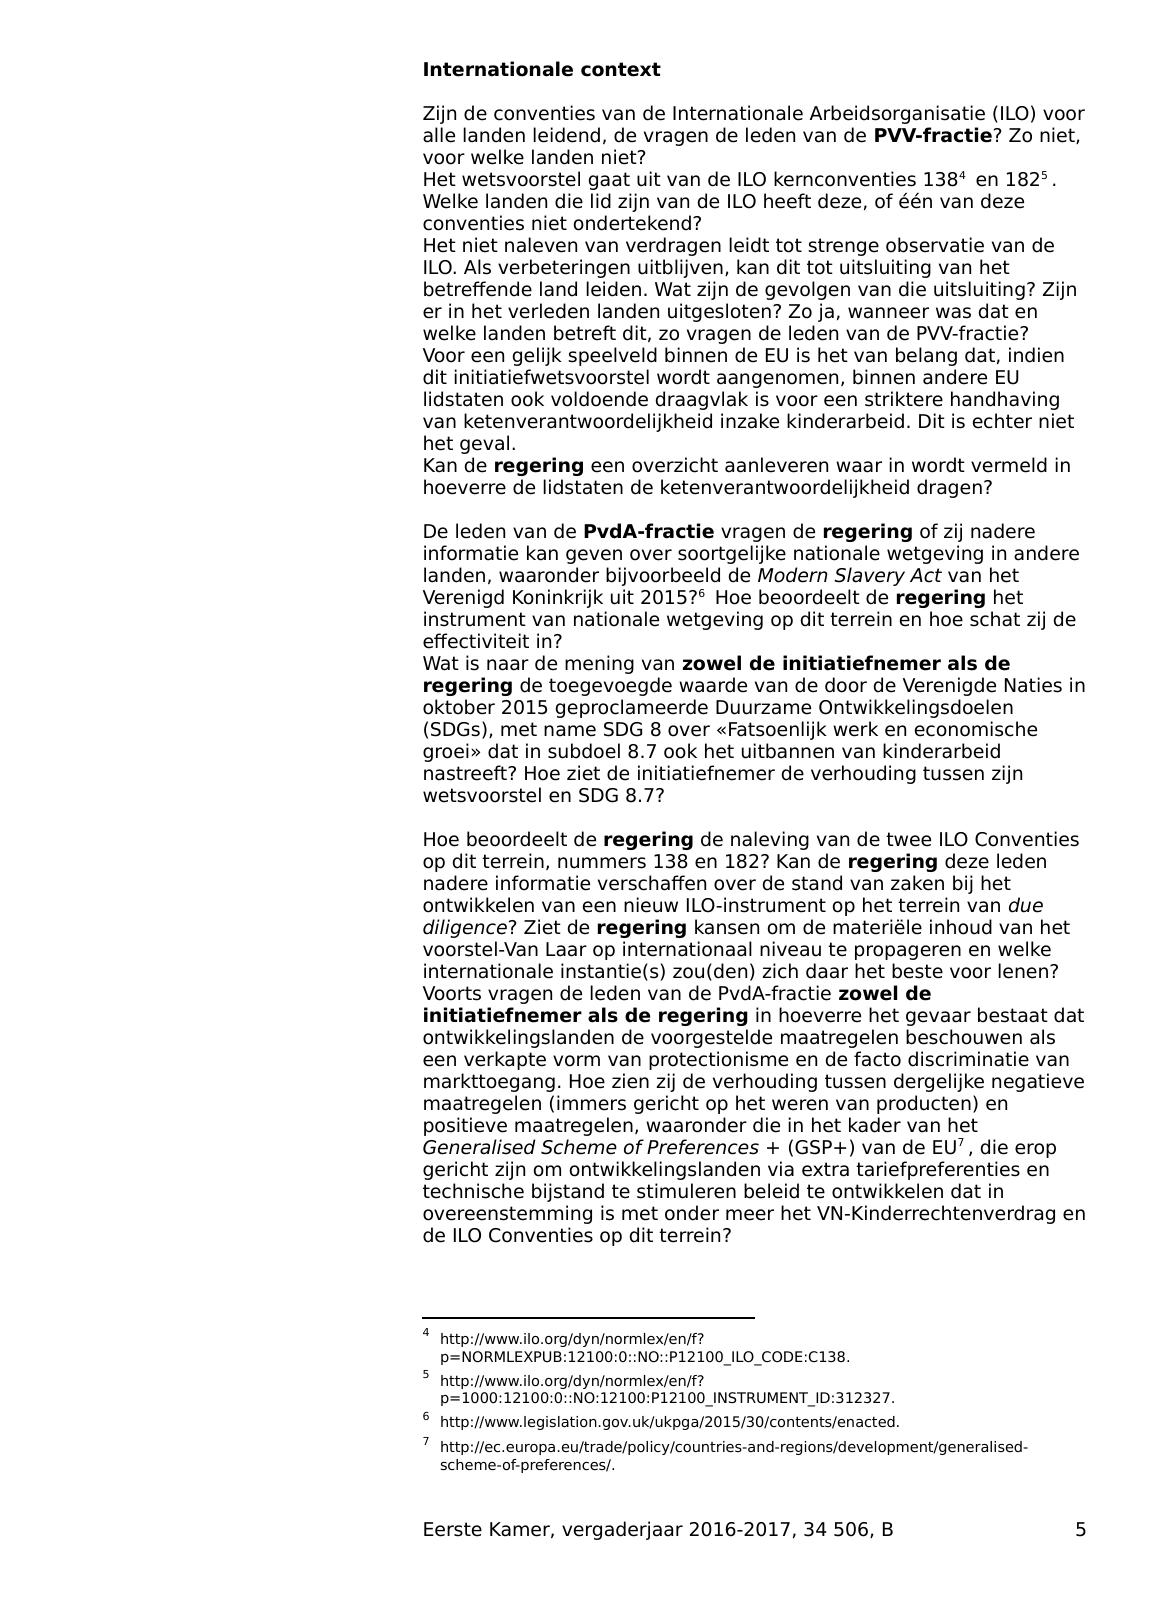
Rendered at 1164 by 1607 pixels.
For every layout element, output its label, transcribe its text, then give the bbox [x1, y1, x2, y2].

text Voorts vragen de leden van de PvdA-fractie zowel de initiatiefnemer als de regering in hoeverre het gevaar bestaat dat ontwikkelingslanden de voorgestelde maatregelen beschouwen als een verkapte vorm van protectionisme en de facto discriminatie van markttoegang. Hoe zien zij de verhouding tussen dergelijke negatieve maatregelen (immers gericht op het weren van producten) en positieve maatregelen, waaronder die in het kader van het Generalised Scheme of Preferences + (GSP+) van de EU, die erop gericht zijn om ontwikkelingslanden via extra tariefpreferenties en technische bijstand te stimuleren beleid te ontwikkelen dat in overeenstemming is met onder meer het VN-Kinderrechtenverdrag en de ILO Conventies op dit terrein? [422, 983, 1087, 1247]
text http://www.ilo.org/dyn/normlex/en/f?p=NORMLEXPUB:12100:0::NO::P12100_ILO_CODE:C138. [422, 1327, 1087, 1366]
text De leden van de PvdA-fractie vragen de regering of zij nadere informatie kan geven over soortgelijke nationale wetgeving in andere landen, waaronder bijvoorbeeld de Modern Slavery Act van het Verenigd Koninkrijk uit 2015? Hoe beoordeelt de regering het instrument van nationale wetgeving op dit terrein en hoe schat zij de effectiviteit in? [422, 521, 1087, 653]
text http://www.ilo.org/dyn/normlex/en/f?p=1000:12100:0::NO:12100:P12100_INSTRUMENT_ID:312327. [422, 1368, 1087, 1407]
text Wat is naar de mening van zowel de initiatiefnemer als de regering de toegevoegde waarde van de door de Verenigde Naties in oktober 2015 geproclameerde Duurzame Ontwikkelingsdoelen (SDGs), met name SDG 8 over «Fatsoenlijk werk en economische groei» dat in subdoel 8.7 ook het uitbannen van kinderarbeid nastreeft? Hoe ziet de initiatiefnemer de verhouding tussen zijn wetsvoorstel en SDG 8.7? [422, 653, 1087, 807]
text http://www.legislation.gov.uk/ukpga/2015/30/contents/enacted. [422, 1410, 1087, 1432]
text Het niet naleven van verdragen leidt tot strenge observatie van de ILO. Als verbeteringen uitblijven, kan dit tot uitsluiting van het betreffende land leiden. Wat zijn de gevolgen van die uitsluiting? Zijn er in het verleden landen uitgesloten? Zo ja, wanneer was dat en welke landen betreft dit, zo vragen de leden van de PVV-fractie? [422, 235, 1087, 345]
text Het wetsvoorstel gaat uit van de ILO kernconventies 138 en 182. Welke landen die lid zijn van de ILO heeft deze, of één van deze conventies niet ondertekend? [422, 169, 1087, 235]
text Zijn de conventies van de Internationale Arbeidsorganisatie (ILO) voor alle landen leidend, de vragen de leden van de PVV-fractie? Zo niet, voor welke landen niet? [422, 103, 1087, 169]
text http://ec.europa.eu/trade/policy/countries-and-regions/development/generalised-scheme-of-preferences/. [422, 1435, 1087, 1474]
text Voor een gelijk speelveld binnen de EU is het van belang dat, indien dit initiatiefwetsvoorstel wordt aangenomen, binnen andere EU lidstaten ook voldoende draagvlak is voor een striktere handhaving van ketenverantwoordelijkheid inzake kinderarbeid. Dit is echter niet het geval. [422, 345, 1087, 455]
text Hoe beoordeelt de regering de naleving van de twee ILO Conventies op dit terrein, nummers 138 en 182? Kan de regering deze leden nadere informatie verschaffen over de stand van zaken bij het ontwikkelen van een nieuw ILO-instrument op het terrein van due diligence? Ziet de regering kansen om de materiële inhoud van het voorstel-Van Laar op internationaal niveau te propageren en welke internationale instantie(s) zou(den) zich daar het beste voor lenen? [422, 829, 1087, 983]
text Kan de regering een overzicht aanleveren waar in wordt vermeld in hoeverre de lidstaten de ketenverantwoordelijkheid dragen? [422, 455, 1087, 499]
subtitle Internationale context [422, 59, 1087, 81]
